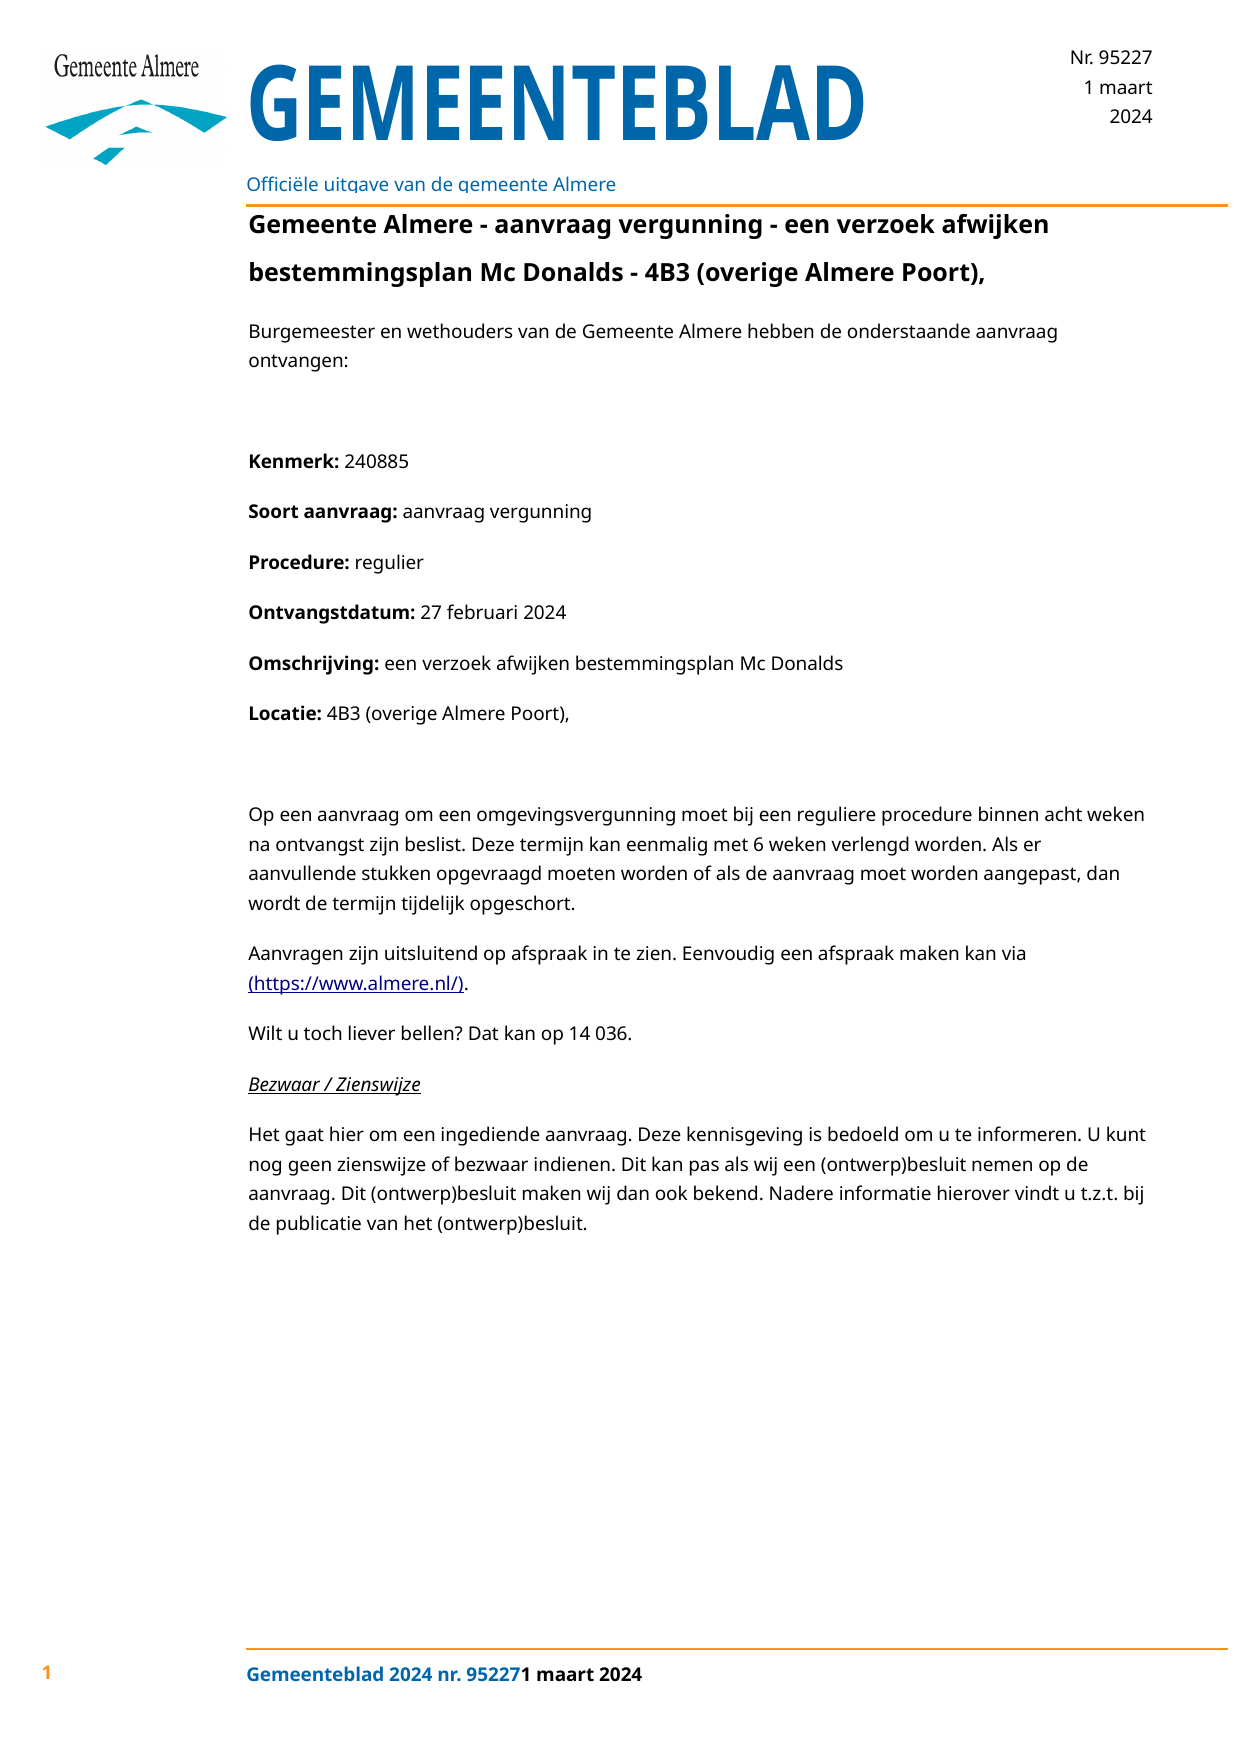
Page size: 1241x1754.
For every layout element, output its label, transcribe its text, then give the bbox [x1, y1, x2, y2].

text Burgemeester en wethouders van de Gemeente Almere hebben de onderstaande aanvraag ontvangen: [248, 318, 1152, 373]
text Soort aanvraag: aanvraag vergunning [248, 499, 1152, 524]
text Procedure: regulier [248, 549, 1152, 575]
text Omschrijving: een verzoek afwijken bestemmingsplan Mc Donalds [248, 650, 1152, 676]
text Kenmerk: 240885 [248, 448, 1152, 474]
text Bezwaar / Zienswijze [248, 1071, 1152, 1097]
text Wilt u toch liever bellen? Dat kan op 14 036. [248, 1020, 1152, 1046]
text Aanvragen zijn uitsluitend op afspraak in te zien. Eenvoudig een afspraak maken kan via (https://www.almere.nl/). [248, 940, 1152, 996]
text Ontvangstdatum: 27 februari 2024 [248, 599, 1152, 625]
text Gemeente Almere - aanvraag vergunning - een verzoek afwijken bestemmingsplan Mc Donalds - 4B3 (overige Almere Poort), [248, 207, 1152, 288]
text Het gaat hier om een ingediende aanvraag. Deze kennisgeving is bedoeld om u te informeren. U kunt nog geen zienswijze of bezwaar indienen. Dit kan pas als wij een (ontwerp)besluit nemen op de aanvraag. Dit (ontwerp)besluit maken wij dan ook bekend. Nadere informatie hierover vindt u t.z.t. bij de publicatie van het (ontwerp)besluit. [248, 1121, 1152, 1236]
text Locatie: 4B3 (overige Almere Poort), [248, 700, 1152, 726]
text Op een aanvraag om een omgevingsvergunning moet bij een reguliere procedure binnen acht weken na ontvangst zijn beslist. Deze termijn kan eenmalig met 6 weken verlengd worden. Als er aanvullende stukken opgevraagd moeten worden of als de aanvraag moet worden aangepast, dan wordt de termijn tijdelijk opgeschort. [248, 801, 1152, 916]
picture [41, 47, 231, 172]
